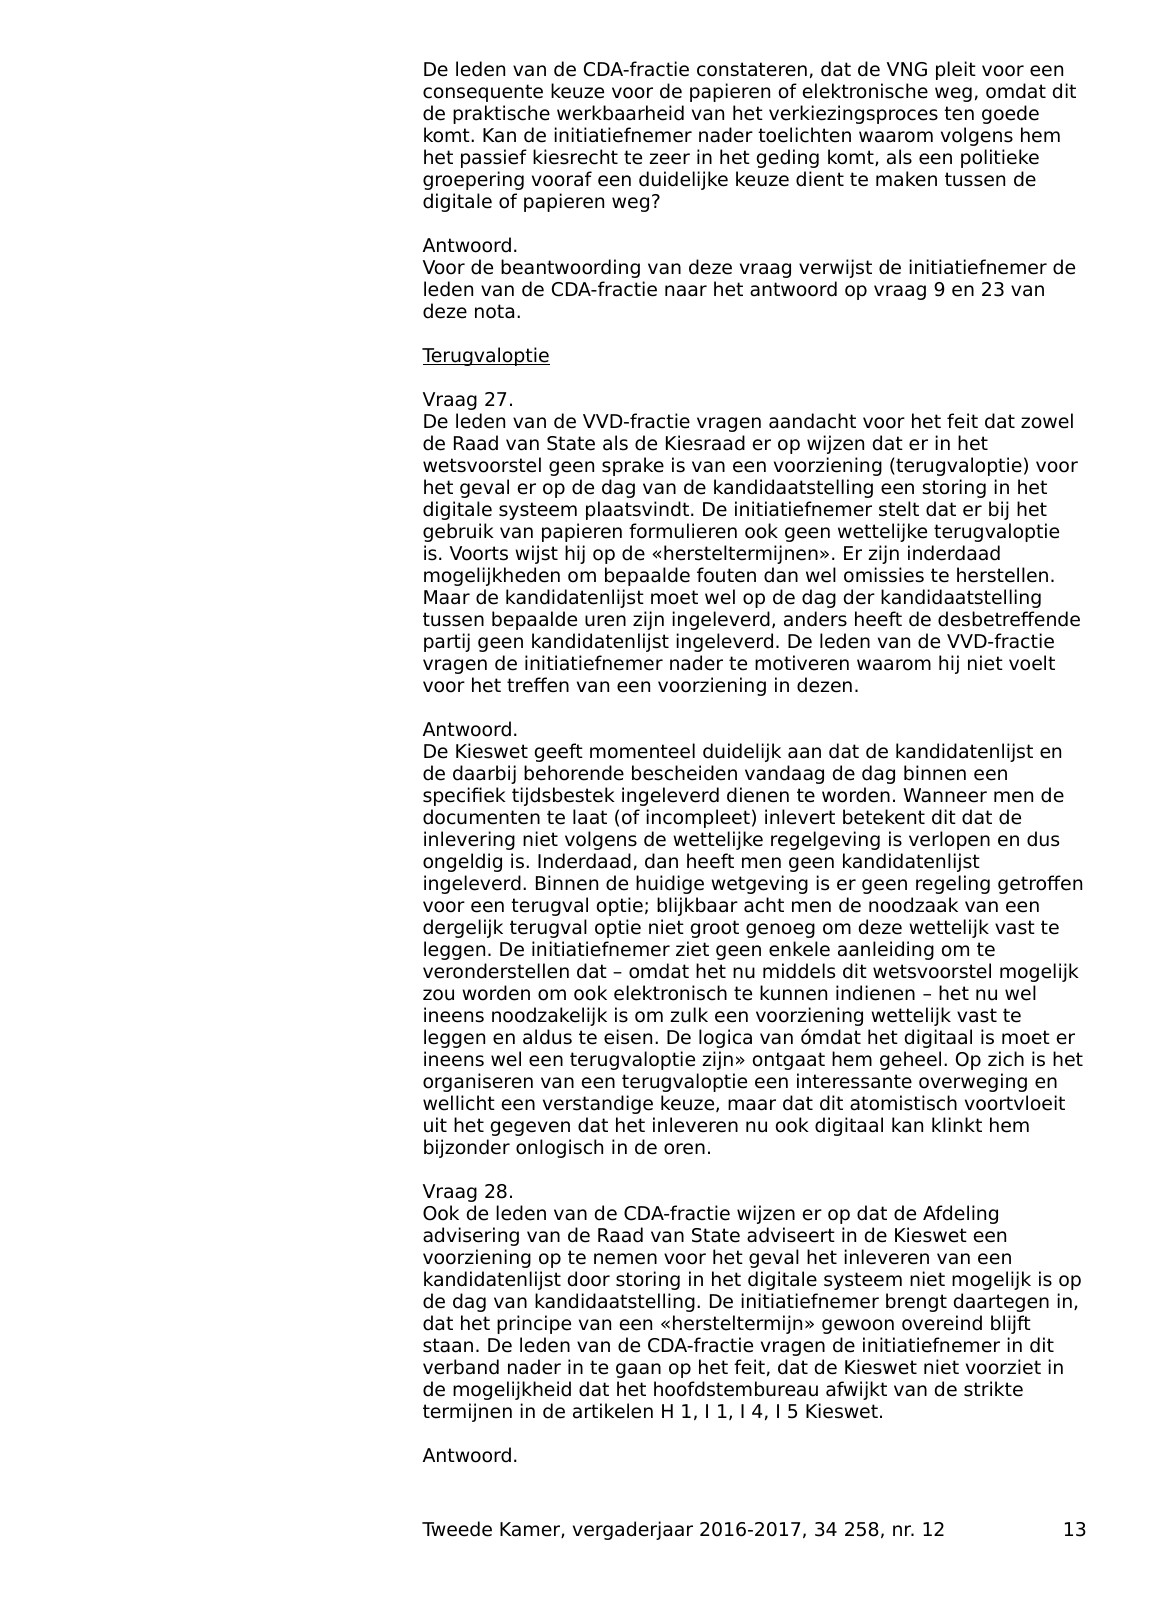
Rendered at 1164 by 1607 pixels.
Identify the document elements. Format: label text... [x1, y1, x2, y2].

text Antwoord. [422, 719, 1087, 741]
text De Kieswet geeft momenteel duidelijk aan dat de kandidatenlijst en de daarbij behorende bescheiden vandaag de dag binnen een specifiek tijdsbestek ingeleverd dienen te worden. Wanneer men de documenten te laat (of incompleet) inlevert betekent dit dat de inlevering niet volgens de wettelijke regelgeving is verlopen en dus ongeldig is. Inderdaad, dan heeft men geen kandidatenlijst ingeleverd. Binnen de huidige wetgeving is er geen regeling getroffen voor een terugval optie; blijkbaar acht men de noodzaak van een dergelijk terugval optie niet groot genoeg om deze wettelijk vast te leggen. De initiatiefnemer ziet geen enkele aanleiding om te veronderstellen dat – omdat het nu middels dit wetsvoorstel mogelijk zou worden om ook elektronisch te kunnen indienen – het nu wel ineens noodzakelijk is om zulk een voorziening wettelijk vast te leggen en aldus te eisen. De logica van ómdat het digitaal is moet er ineens wel een terugvaloptie zijn» ontgaat hem geheel. Op zich is het organiseren van een terugvaloptie een interessante overweging en wellicht een verstandige keuze, maar dat dit atomistisch voortvloeit uit het gegeven dat het inleveren nu ook digitaal kan klinkt hem bijzonder onlogisch in de oren. [422, 741, 1087, 1159]
text De leden van de CDA-fractie constateren, dat de VNG pleit voor een consequente keuze voor de papieren of elektronische weg, omdat dit de praktische werkbaarheid van het verkiezingsproces ten goede komt. Kan de initiatiefnemer nader toelichten waarom volgens hem het passief kiesrecht te zeer in het geding komt, als een politieke groepering vooraf een duidelijke keuze dient te maken tussen de digitale of papieren weg? [422, 59, 1087, 213]
text Antwoord. [422, 1445, 1087, 1467]
text Voor de beantwoording van deze vraag verwijst de initiatiefnemer de leden van de CDA-fractie naar het antwoord op vraag 9 en 23 van deze nota. [422, 257, 1087, 323]
text De leden van de VVD-fractie vragen aandacht voor het feit dat zowel de Raad van State als de Kiesraad er op wijzen dat er in het wetsvoorstel geen sprake is van een voorziening (terugvaloptie) voor het geval er op de dag van de kandidaatstelling een storing in het digitale systeem plaatsvindt. De initiatiefnemer stelt dat er bij het gebruik van papieren formulieren ook geen wettelijke terugvaloptie is. Voorts wijst hij op de «hersteltermijnen». Er zijn inderdaad mogelijkheden om bepaalde fouten dan wel omissies te herstellen. Maar de kandidatenlijst moet wel op de dag der kandidaatstelling tussen bepaalde uren zijn ingeleverd, anders heeft de desbetreffende partij geen kandidatenlijst ingeleverd. De leden van de VVD-fractie vragen de initiatiefnemer nader te motiveren waarom hij niet voelt voor het treffen van een voorziening in dezen. [422, 411, 1087, 697]
text Vraag 27. [422, 389, 1087, 411]
subtitle Terugvaloptie [422, 345, 1087, 367]
text Antwoord. [422, 235, 1087, 257]
text Ook de leden van de CDA-fractie wijzen er op dat de Afdeling advisering van de Raad van State adviseert in de Kieswet een voorziening op te nemen voor het geval het inleveren van een kandidatenlijst door storing in het digitale systeem niet mogelijk is op de dag van kandidaatstelling. De initiatiefnemer brengt daartegen in, dat het principe van een «hersteltermijn» gewoon overeind blijft staan. De leden van de CDA-fractie vragen de initiatiefnemer in dit verband nader in te gaan op het feit, dat de Kieswet niet voorziet in de mogelijkheid dat het hoofdstembureau afwijkt van de strikte termijnen in de artikelen H 1, I 1, I 4, I 5 Kieswet. [422, 1203, 1087, 1423]
text Vraag 28. [422, 1181, 1087, 1203]
